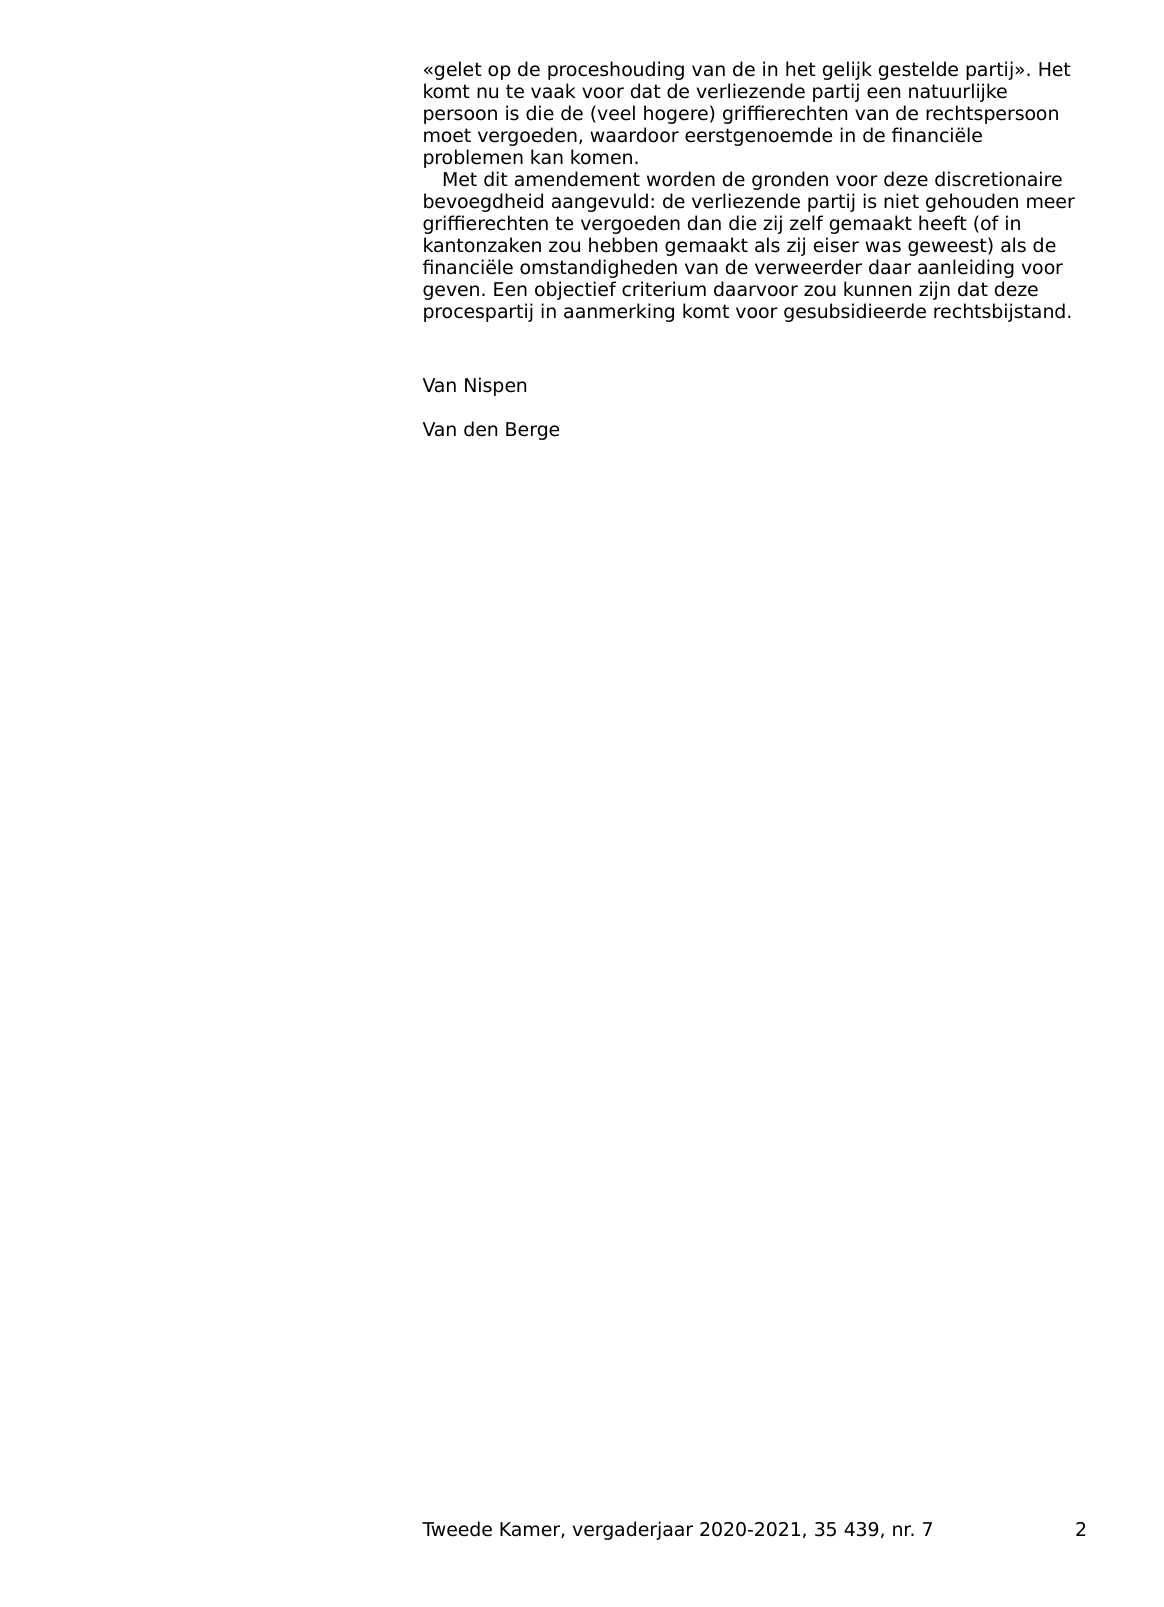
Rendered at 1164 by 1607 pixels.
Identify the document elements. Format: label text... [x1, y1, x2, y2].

text «gelet op de proceshouding van de in het gelijk gestelde partij». Het komt nu te vaak voor dat de verliezende partij een natuurlijke persoon is die de (veel hogere) griffierechten van de rechtspersoon moet vergoeden, waardoor eerstgenoemde in de financiële problemen kan komen. [422, 59, 1087, 169]
text Van Nispen Van den Berge [422, 353, 1087, 441]
text Met dit amendement worden de gronden voor deze discretionaire bevoegdheid aangevuld: de verliezende partij is niet gehouden meer griffierechten te vergoeden dan die zij zelf gemaakt heeft (of in kantonzaken zou hebben gemaakt als zij eiser was geweest) als de financiële omstandigheden van de verweerder daar aanleiding voor geven. Een objectief criterium daarvoor zou kunnen zijn dat deze procespartij in aanmerking komt voor gesubsidieerde rechtsbijstand. [422, 169, 1087, 323]
